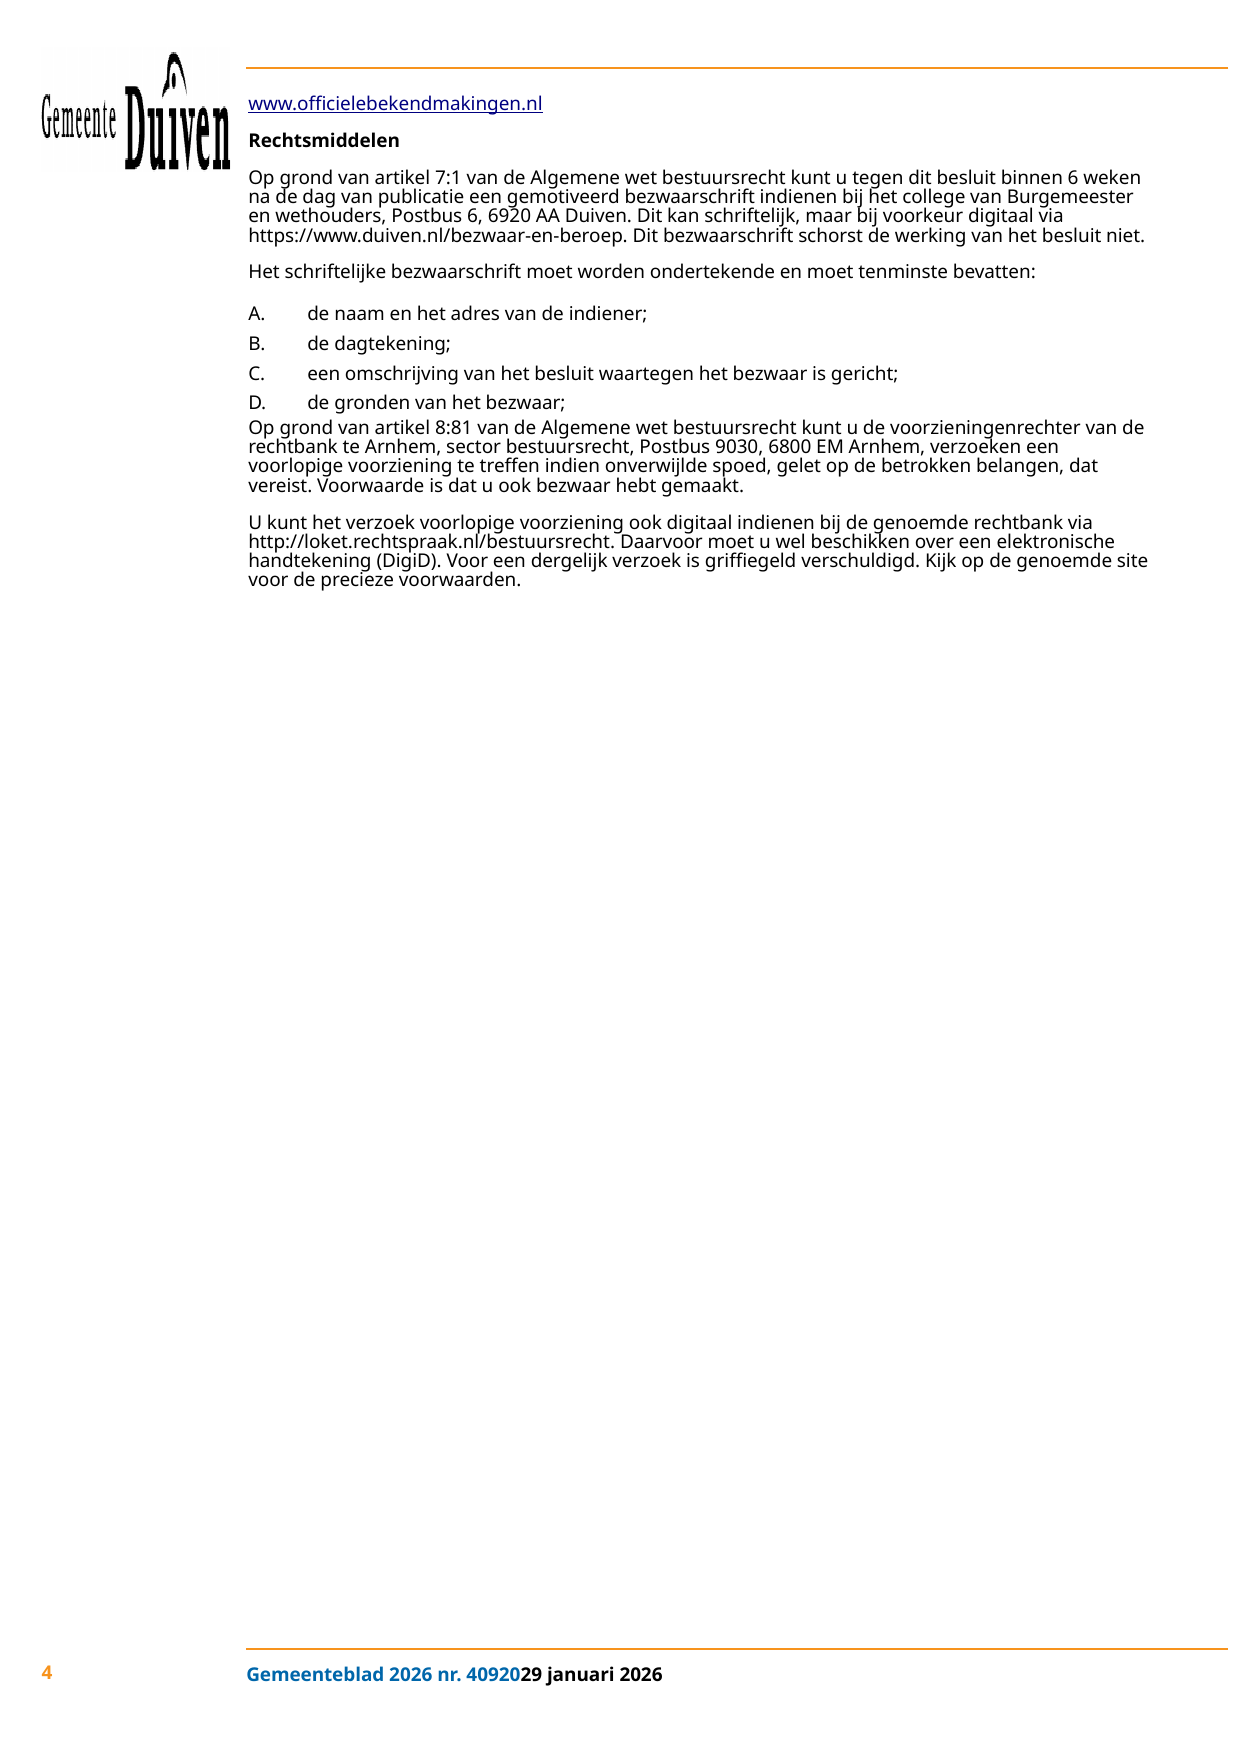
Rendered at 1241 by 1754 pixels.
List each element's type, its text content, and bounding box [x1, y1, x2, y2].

list de naam en het adres van de indiener; [248, 301, 1152, 326]
text Op grond van artikel 7:1 van de Algemene wet bestuursrecht kunt u tegen dit besluit binnen 6 weken na de dag van publicatie een gemotiveerd bezwaarschrift indienen bij het college van Burgemeester en wethouders, Postbus 6, 6920 AA Duiven. Dit kan schriftelijk, maar bij voorkeur digitaal via https://www.duiven.nl/bezwaar-en-beroep. Dit bezwaarschrift schorst de werking van het besluit niet. [248, 169, 1152, 246]
text Rechtsmiddelen [248, 132, 1152, 151]
list de gronden van het bezwaar; [248, 389, 1152, 415]
list een omschrijving van het besluit waartegen het bezwaar is gericht; [248, 360, 1152, 385]
list de dagtekening; [248, 330, 1152, 356]
text U kunt het verzoek voorlopige voorziening ook digitaal indienen bij de genoemde rechtbank via http://loket.rechtspraak.nl/bestuursrecht. Daarvoor moet u wel beschikken over een elektronische handtekening (DigiD). Voor een dergelijk verzoek is griffiegeld verschuldigd. Kijk op de genoemde site voor de precieze voorwaarden. [248, 514, 1152, 591]
text www.officielebekendmakingen.nl [248, 95, 1152, 114]
text Het schriftelijke bezwaarschrift moet worden ondertekende en moet tenminste bevatten: [248, 263, 1152, 283]
picture [41, 47, 231, 172]
text Op grond van artikel 8:81 van de Algemene wet bestuursrecht kunt u de voorzieningenrechter van de rechtbank te Arnhem, sector bestuursrecht, Postbus 9030, 6800 EM Arnhem, verzoeken een voorlopige voorziening te treffen indien onverwijlde spoed, gelet op de betrokken belangen, dat vereist. Voorwaarde is dat u ook bezwaar hebt gemaakt. [248, 419, 1152, 496]
